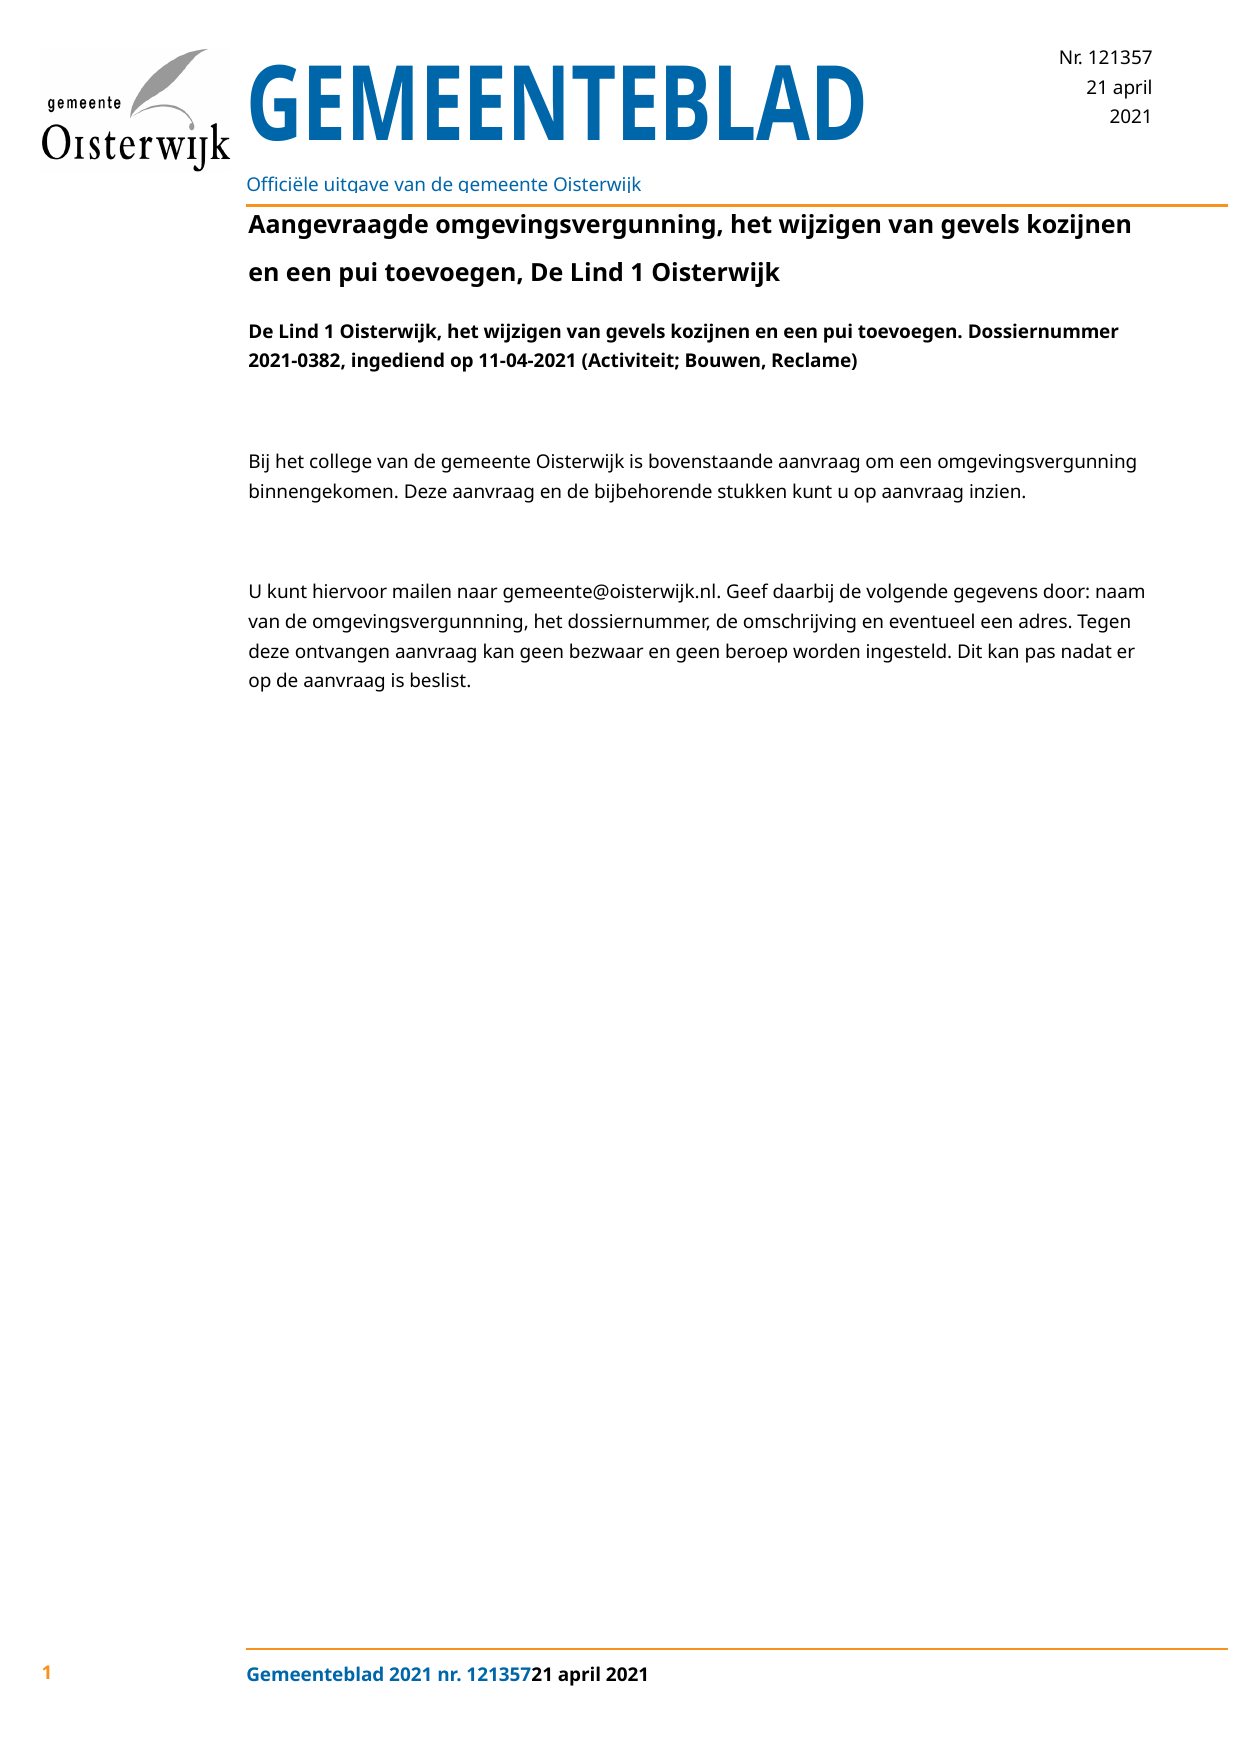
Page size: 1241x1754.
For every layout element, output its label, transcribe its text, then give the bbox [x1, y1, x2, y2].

text Aangevraagde omgevingsvergunning, het wijzigen van gevels kozijnen en een pui toevoegen, De Lind 1 Oisterwijk [248, 207, 1152, 288]
text U kunt hiervoor mailen naar gemeente@oisterwijk.nl. Geef daarbij de volgende gegevens door: naam van de omgevingsvergunnning, het dossiernummer, de omschrijving en eventueel een adres. Tegen deze ontvangen aanvraag kan geen bezwaar en geen beroep worden ingesteld. Dit kan pas nadat er op de aanvraag is beslist. [248, 579, 1152, 693]
text De Lind 1 Oisterwijk, het wijzigen van gevels kozijnen en een pui toevoegen. Dossiernummer 2021-0382, ingediend op 11-04-2021 (Activiteit; Bouwen, Reclame) [248, 318, 1152, 373]
picture [41, 47, 231, 172]
text Bij het college van de gemeente Oisterwijk is bovenstaande aanvraag om een omgevingsvergunning binnengekomen. Deze aanvraag en de bijbehorende stukken kunt u op aanvraag inzien. [248, 448, 1152, 504]
